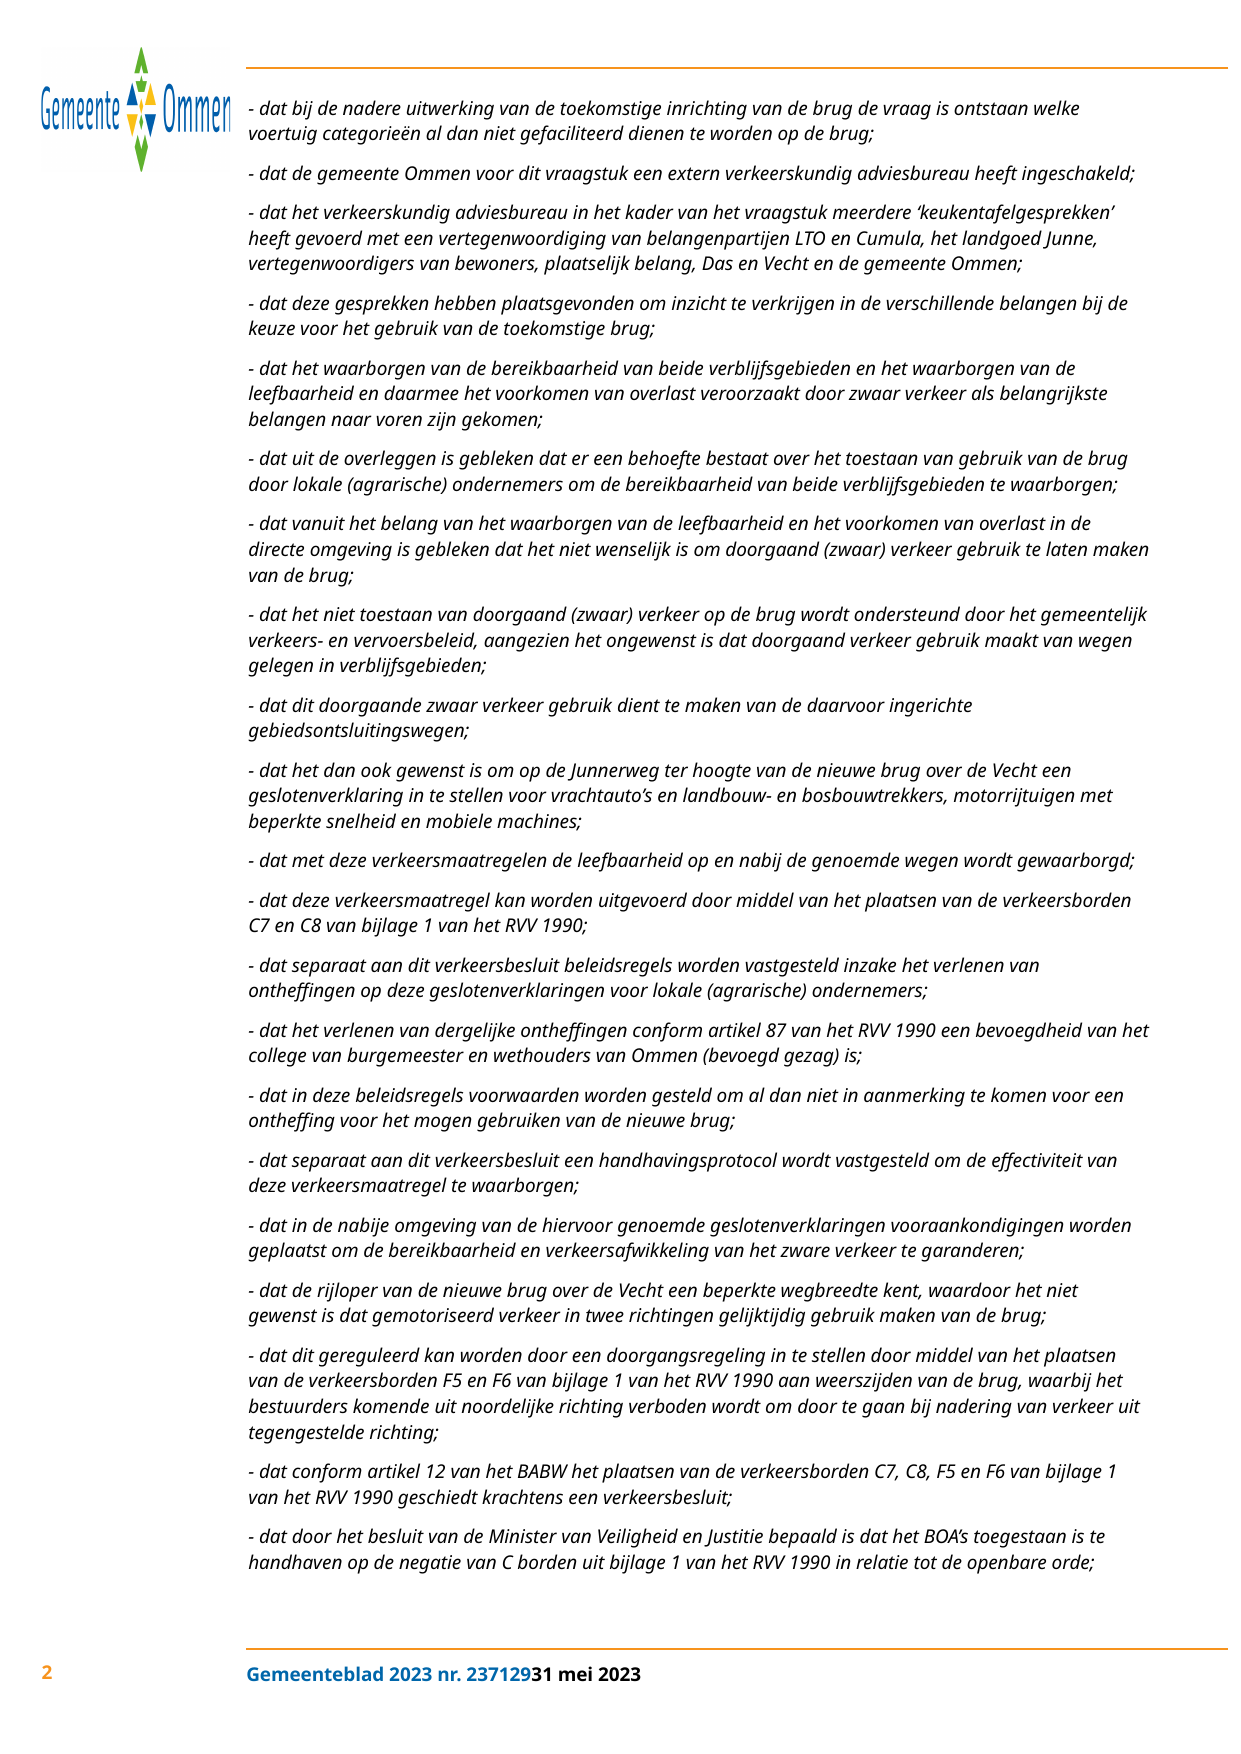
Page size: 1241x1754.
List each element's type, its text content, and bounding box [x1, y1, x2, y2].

text - dat deze gesprekken hebben plaatsgevonden om inzicht te verkrijgen in de verschillende belangen bij de keuze voor het gebruik van de toekomstige brug; [248, 290, 1152, 341]
text - dat door het besluit van de Minister van Veiligheid en Justitie bepaald is dat het BOA’s toegestaan is te handhaven op de negatie van C borden uit bijlage 1 van het RVV 1990 in relatie tot de openbare orde; [248, 1523, 1152, 1575]
text - dat uit de overleggen is gebleken dat er een behoefte bestaat over het toestaan van gebruik van de brug door lokale (agrarische) ondernemers om de bereikbaarheid van beide verblijfsgebieden te waarborgen; [248, 446, 1152, 497]
picture [41, 47, 231, 172]
text - dat dit doorgaande zwaar verkeer gebruik dient te maken van de daarvoor ingerichte gebiedsontsluitingswegen; [248, 692, 1152, 743]
text - dat separaat aan dit verkeersbesluit een handhavingsprotocol wordt vastgesteld om de effectiviteit van deze verkeersmaatregel te waarborgen; [248, 1147, 1152, 1198]
text - dat in deze beleidsregels voorwaarden worden gesteld om al dan niet in aanmerking te komen voor een ontheffing voor het mogen gebruiken van de nieuwe brug; [248, 1082, 1152, 1133]
text - dat met deze verkeersmaatregelen de leefbaarheid op en nabij de genoemde wegen wordt gewaarborgd; [248, 848, 1152, 873]
text - dat vanuit het belang van het waarborgen van de leefbaarheid en het voorkomen van overlast in de directe omgeving is gebleken dat het niet wenselijk is om doorgaand (zwaar) verkeer gebruik te laten maken van de brug; [248, 511, 1152, 588]
text - dat het dan ook gewenst is om op de Junnerweg ter hoogte van de nieuwe brug over de Vecht een geslotenverklaring in te stellen voor vrachtauto’s en landbouw- en bosbouwtrekkers, motorrijtuigen met beperkte snelheid en mobiele machines; [248, 757, 1152, 834]
text - dat dit gereguleerd kan worden door een doorgangsregeling in te stellen door middel van het plaatsen van de verkeersborden F5 en F6 van bijlage 1 van het RVV 1990 aan weerszijden van de brug, waarbij het bestuurders komende uit noordelijke richting verboden wordt om door te gaan bij nadering van verkeer uit tegengestelde richting; [248, 1342, 1152, 1445]
text - dat het verlenen van dergelijke ontheffingen conform artikel 87 van het RVV 1990 een bevoegdheid van het college van burgemeester en wethouders van Ommen (bevoegd gezag) is; [248, 1017, 1152, 1068]
text - dat het waarborgen van de bereikbaarheid van beide verblijfsgebieden en het waarborgen van de leefbaarheid en daarmee het voorkomen van overlast veroorzaakt door zwaar verkeer als belangrijkste belangen naar voren zijn gekomen; [248, 355, 1152, 432]
text - dat de gemeente Ommen voor dit vraagstuk een extern verkeerskundig adviesbureau heeft ingeschakeld; [248, 160, 1152, 186]
text - dat in de nabije omgeving van de hiervoor genoemde geslotenverklaringen vooraankondigingen worden geplaatst om de bereikbaarheid en verkeersafwikkeling van het zware verkeer te garanderen; [248, 1212, 1152, 1263]
text - dat deze verkeersmaatregel kan worden uitgevoerd door middel van het plaatsen van de verkeersborden C7 en C8 van bijlage 1 van het RVV 1990; [248, 887, 1152, 938]
text - dat de rijloper van de nieuwe brug over de Vecht een beperkte wegbreedte kent, waardoor het niet gewenst is dat gemotoriseerd verkeer in twee richtingen gelijktijdig gebruik maken van de brug; [248, 1277, 1152, 1328]
text - dat separaat aan dit verkeersbesluit beleidsregels worden vastgesteld inzake het verlenen van ontheffingen op deze geslotenverklaringen voor lokale (agrarische) ondernemers; [248, 952, 1152, 1003]
text - dat het niet toestaan van doorgaand (zwaar) verkeer op de brug wordt ondersteund door het gemeentelijk verkeers- en vervoersbeleid, aangezien het ongewenst is dat doorgaand verkeer gebruik maakt van wegen gelegen in verblijfsgebieden; [248, 601, 1152, 678]
text - dat bij de nadere uitwerking van de toekomstige inrichting van de brug de vraag is ontstaan welke voertuig categorieën al dan niet gefaciliteerd dienen te worden op de brug; [248, 95, 1152, 146]
text - dat het verkeerskundig adviesbureau in het kader van het vraagstuk meerdere ‘keukentafelgesprekken’ heeft gevoerd met een vertegenwoordiging van belangenpartijen LTO en Cumula, het landgoed Junne, vertegenwoordigers van bewoners, plaatselijk belang, Das en Vecht en de gemeente Ommen; [248, 199, 1152, 276]
text - dat conform artikel 12 van het BABW het plaatsen van de verkeersborden C7, C8, F5 en F6 van bijlage 1 van het RVV 1990 geschiedt krachtens een verkeersbesluit; [248, 1458, 1152, 1510]
